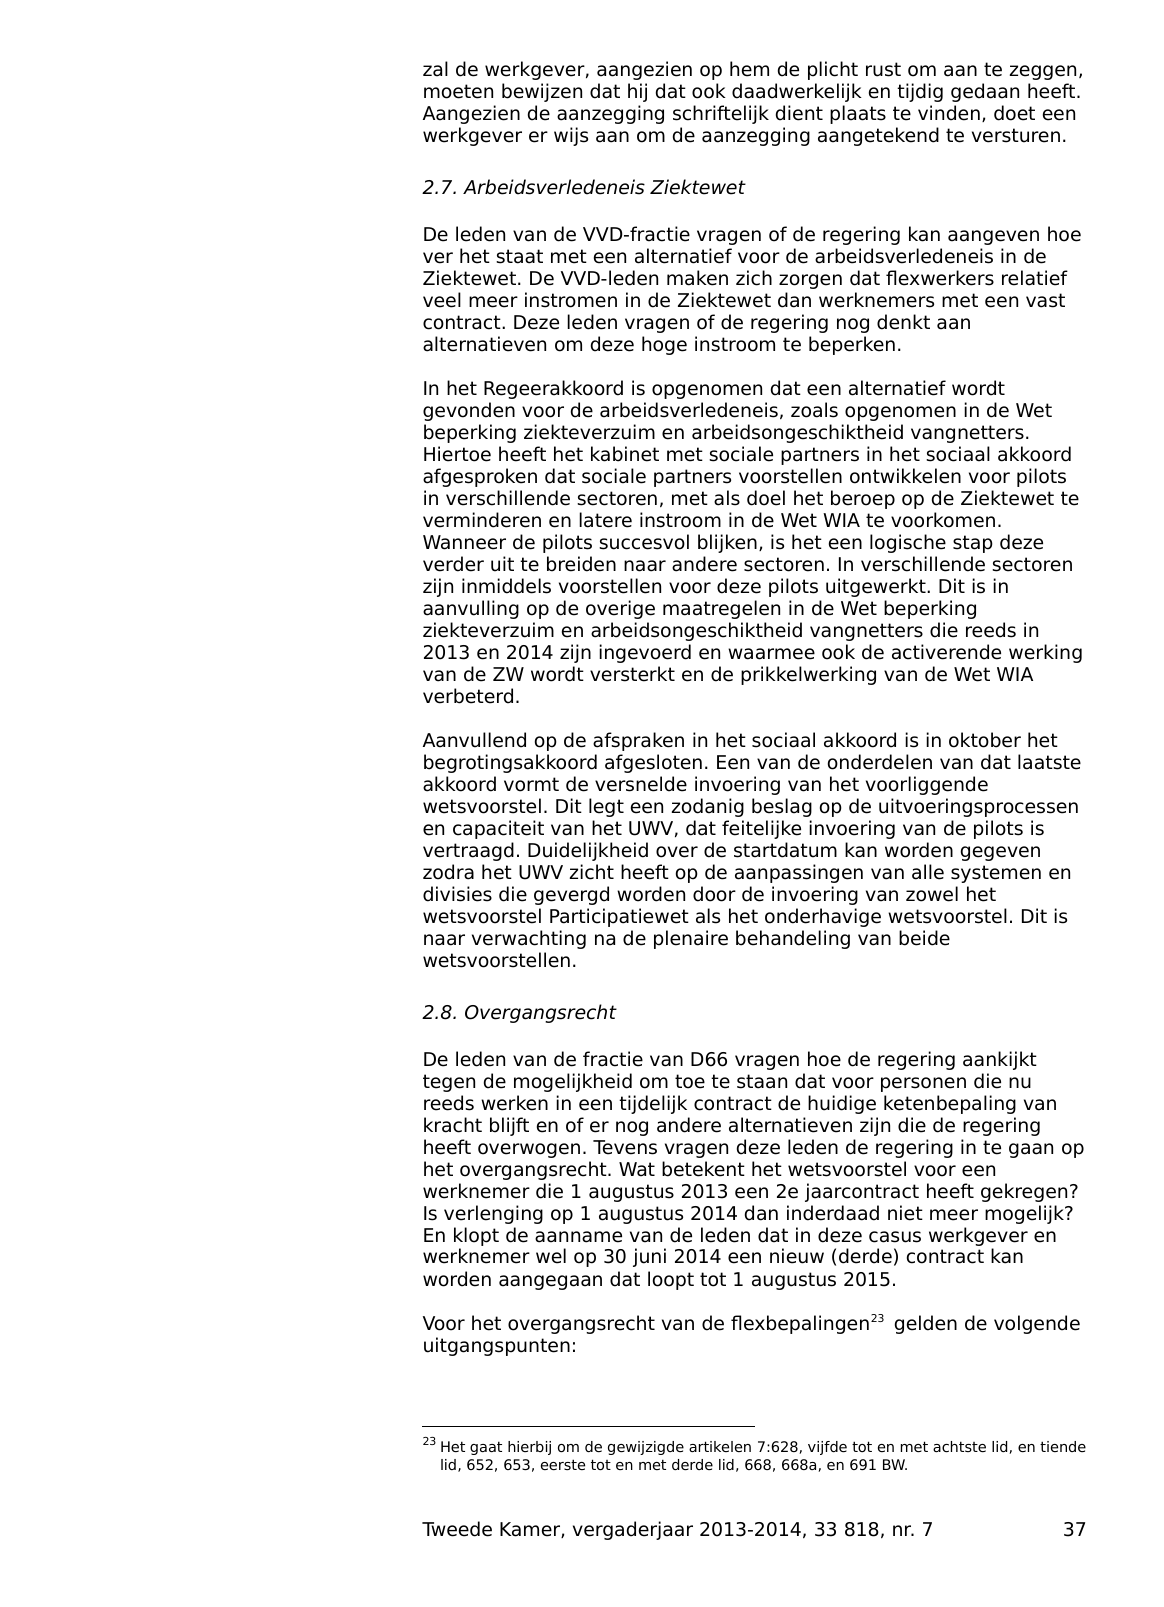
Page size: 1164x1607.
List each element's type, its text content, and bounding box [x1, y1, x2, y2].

text Het gaat hierbij om de gewijzigde artikelen 7:628, vijfde tot en met achtste lid, en tiende lid, 652, 653, eerste tot en met derde lid, 668, 668a, en 691 BW. [422, 1435, 1087, 1474]
text In het Regeerakkoord is opgenomen dat een alternatief wordt gevonden voor de arbeidsverledeneis, zoals opgenomen in de Wet beperking ziekteverzuim en arbeidsongeschiktheid vangnetters. Hiertoe heeft het kabinet met sociale partners in het sociaal akkoord afgesproken dat sociale partners voorstellen ontwikkelen voor pilots in verschillende sectoren, met als doel het beroep op de Ziektewet te verminderen en latere instroom in de Wet WIA te voorkomen. Wanneer de pilots succesvol blijken, is het een logische stap deze verder uit te breiden naar andere sectoren. In verschillende sectoren zijn inmiddels voorstellen voor deze pilots uitgewerkt. Dit is in aanvulling op de overige maatregelen in de Wet beperking ziekteverzuim en arbeidsongeschiktheid vangnetters die reeds in 2013 en 2014 zijn ingevoerd en waarmee ook de activerende werking van de ZW wordt versterkt en de prikkelwerking van de Wet WIA verbeterd. [422, 378, 1087, 708]
text De leden van de VVD-fractie vragen of de regering kan aangeven hoe ver het staat met een alternatief voor de arbeidsverledeneis in de Ziektewet. De VVD-leden maken zich zorgen dat flexwerkers relatief veel meer instromen in de Ziektewet dan werknemers met een vast contract. Deze leden vragen of de regering nog denkt aan alternatieven om deze hoge instroom te beperken. [422, 224, 1087, 356]
text De leden van de fractie van D66 vragen hoe de regering aankijkt tegen de mogelijkheid om toe te staan dat voor personen die nu reeds werken in een tijdelijk contract de huidige ketenbepaling van kracht blijft en of er nog andere alternatieven zijn die de regering heeft overwogen. Tevens vragen deze leden de regering in te gaan op het overgangsrecht. Wat betekent het wetsvoorstel voor een werknemer die 1 augustus 2013 een 2e jaarcontract heeft gekregen? Is verlenging op 1 augustus 2014 dan inderdaad niet meer mogelijk? En klopt de aanname van de leden dat in deze casus werkgever en werknemer wel op 30 juni 2014 een nieuw (derde) contract kan worden aangegaan dat loopt tot 1 augustus 2015. [422, 1049, 1087, 1290]
subtitle 2.7. Arbeidsverledeneis Ziektewet [422, 177, 1087, 199]
subtitle 2.8. Overgangsrecht [422, 1002, 1087, 1024]
text Voor het overgangsrecht van de flexbepalingen gelden de volgende uitgangspunten: [422, 1313, 1087, 1357]
text Aanvullend op de afspraken in het sociaal akkoord is in oktober het begrotingsakkoord afgesloten. Een van de onderdelen van dat laatste akkoord vormt de versnelde invoering van het voorliggende wetsvoorstel. Dit legt een zodanig beslag op de uitvoeringsprocessen en capaciteit van het UWV, dat feitelijke invoering van de pilots is vertraagd. Duidelijkheid over de startdatum kan worden gegeven zodra het UWV zicht heeft op de aanpassingen van alle systemen en divisies die gevergd worden door de invoering van zowel het wetsvoorstel Participatiewet als het onderhavige wetsvoorstel. Dit is naar verwachting na de plenaire behandeling van beide wetsvoorstellen. [422, 730, 1087, 972]
text zal de werkgever, aangezien op hem de plicht rust om aan te zeggen, moeten bewijzen dat hij dat ook daadwerkelijk en tijdig gedaan heeft. Aangezien de aanzegging schriftelijk dient plaats te vinden, doet een werkgever er wijs aan om de aanzegging aangetekend te versturen. [422, 59, 1087, 147]
